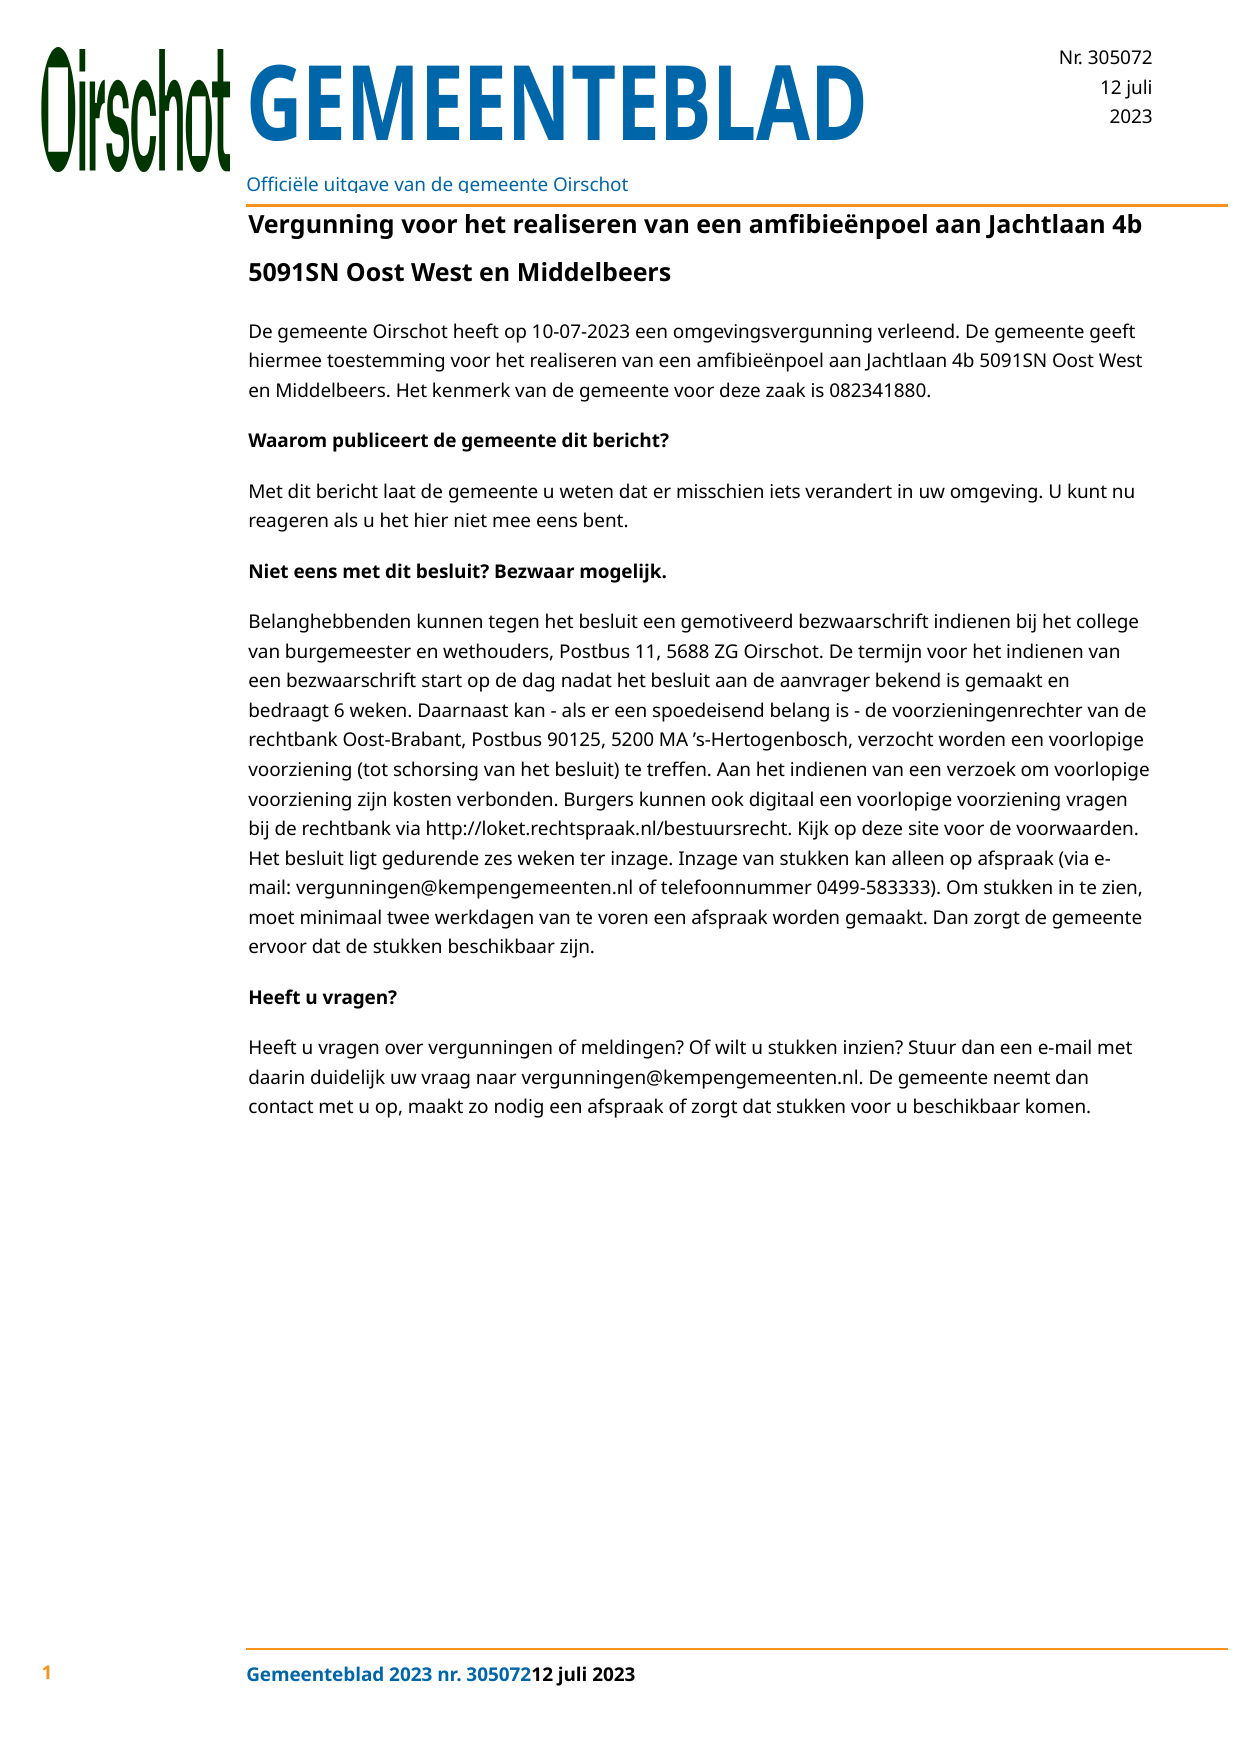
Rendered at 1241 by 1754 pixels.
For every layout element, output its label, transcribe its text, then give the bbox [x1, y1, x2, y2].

picture [41, 47, 231, 172]
text Waarom publiceert de gemeente dit bericht? [248, 427, 1152, 453]
text Heeft u vragen? [248, 984, 1152, 1010]
text De gemeente Oirschot heeft op 10-07-2023 een omgevingsvergunning verleend. De gemeente geeft hiermee toestemming voor het realiseren van een amfibieënpoel aan Jachtlaan 4b 5091SN Oost West en Middelbeers. Het kenmerk van de gemeente voor deze zaak is 082341880. [248, 318, 1152, 403]
text Heeft u vragen over vergunningen of meldingen? Of wilt u stukken inzien? Stuur dan een e-mail met daarin duidelijk uw vraag naar vergunningen@kempengemeenten.nl. De gemeente neemt dan contact met u op, maakt zo nodig een afspraak of zorgt dat stukken voor u beschikbaar komen. [248, 1034, 1152, 1119]
text Niet eens met dit besluit? Bezwaar mogelijk. [248, 558, 1152, 584]
text Met dit bericht laat de gemeente u weten dat er misschien iets verandert in uw omgeving. U kunt nu reageren als u het hier niet mee eens bent. [248, 478, 1152, 533]
text Belanghebbenden kunnen tegen het besluit een gemotiveerd bezwaarschrift indienen bij het college van burgemeester en wethouders, Postbus 11, 5688 ZG Oirschot. De termijn voor het indienen van een bezwaarschrift start op de dag nadat het besluit aan de aanvrager bekend is gemaakt en bedraagt 6 weken. Daarnaast kan - als er een spoedeisend belang is - de voorzieningenrechter van de rechtbank Oost-Brabant, Postbus 90125, 5200 MA ’s-Hertogenbosch, verzocht worden een voorlopige voorziening (tot schorsing van het besluit) te treffen. Aan het indienen van een verzoek om voorlopige voorziening zijn kosten verbonden. Burgers kunnen ook digitaal een voorlopige voorziening vragen bij de rechtbank via http://loket.rechtspraak.nl/bestuursrecht. Kijk op deze site voor de voorwaarden. Het besluit ligt gedurende zes weken ter inzage. Inzage van stukken kan alleen op afspraak (via e-mail: vergunningen@kempengemeenten.nl of telefoonnummer 0499-583333). Om stukken in te zien, moet minimaal twee werkdagen van te voren een afspraak worden gemaakt. Dan zorgt de gemeente ervoor dat de stukken beschikbaar zijn. [248, 608, 1152, 959]
text Vergunning voor het realiseren van een amfibieënpoel aan Jachtlaan 4b 5091SN Oost West en Middelbeers [248, 207, 1152, 288]
